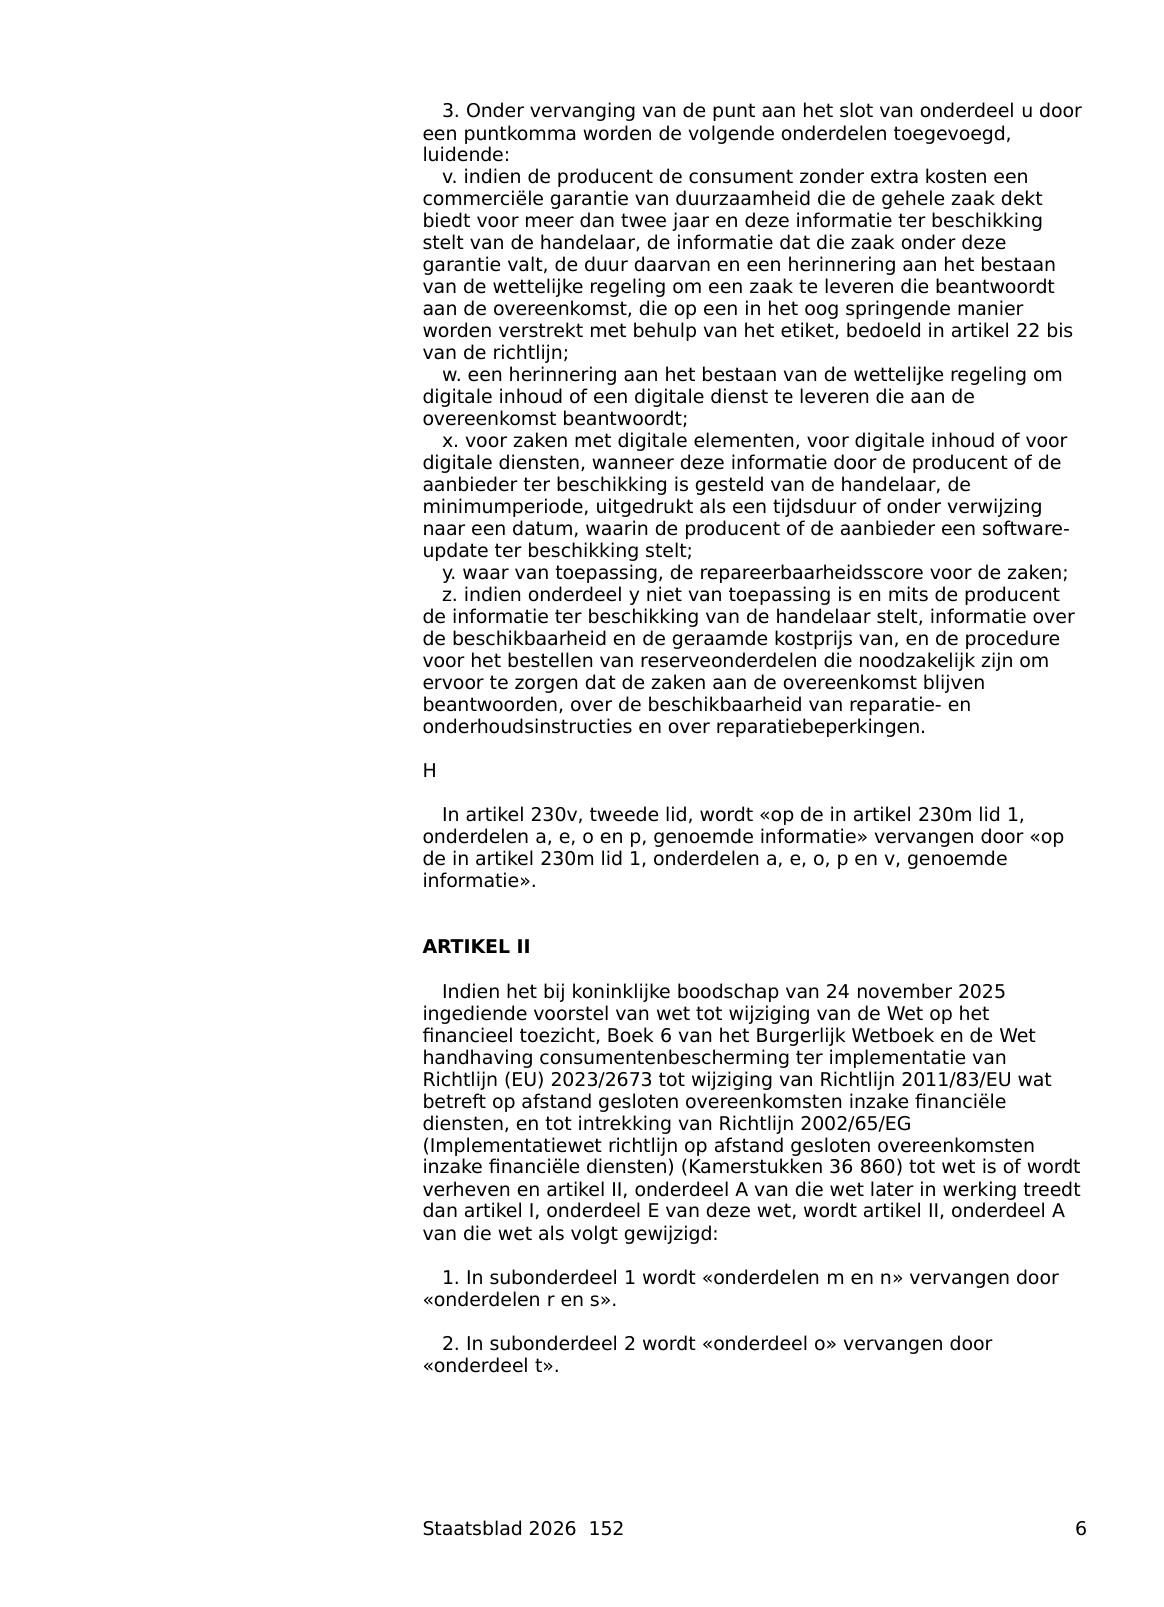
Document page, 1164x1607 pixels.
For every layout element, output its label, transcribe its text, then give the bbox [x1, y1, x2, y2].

subtitle ARTIKEL II [422, 936, 1087, 958]
text z. indien onderdeel y niet van toepassing is en mits de producent de informatie ter beschikking van de handelaar stelt, informatie over de beschikbaarheid en de geraamde kostprijs van, en de procedure voor het bestellen van reserveonderdelen die noodzakelijk zijn om ervoor te zorgen dat de zaken aan de overeenkomst blijven beantwoorden, over de beschikbaarheid van reparatie- en onderhoudsinstructies en over reparatiebeperkingen. [422, 584, 1087, 738]
text In artikel 230v, tweede lid, wordt «op de in artikel 230m lid 1, onderdelen a, e, o en p, genoemde informatie» vervangen door «op de in artikel 230m lid 1, onderdelen a, e, o, p en v, genoemde informatie». [422, 804, 1087, 892]
text x. voor zaken met digitale elementen, voor digitale inhoud of voor digitale diensten, wanneer deze informatie door de producent of de aanbieder ter beschikking is gesteld van de handelaar, de minimumperiode, uitgedrukt als een tijdsduur of onder verwijzing naar een datum, waarin de producent of de aanbieder een software-update ter beschikking stelt; [422, 430, 1087, 562]
text 2. In subonderdeel 2 wordt «onderdeel o» vervangen door «onderdeel t». [422, 1333, 1087, 1377]
text 1. In subonderdeel 1 wordt «onderdelen m en n» vervangen door «onderdelen r en s». [422, 1267, 1087, 1311]
text 3. Onder vervanging van de punt aan het slot van onderdeel u door een puntkomma worden de volgende onderdelen toegevoegd, luidende: [422, 100, 1087, 166]
text y. waar van toepassing, de repareerbaarheidsscore voor de zaken; [422, 562, 1087, 584]
text Indien het bij koninklijke boodschap van 24 november 2025 ingediende voorstel van wet tot wijziging van de Wet op het financieel toezicht, Boek 6 van het Burgerlijk Wetboek en de Wet handhaving consumentenbescherming ter implementatie van Richtlijn (EU) 2023/2673 tot wijziging van Richtlijn 2011/83/EU wat betreft op afstand gesloten overeenkomsten inzake financiële diensten, en tot intrekking van Richtlijn 2002/65/EG (Implementatiewet richtlijn op afstand gesloten overeenkomsten inzake financiële diensten) (Kamerstukken 36 860) tot wet is of wordt verheven en artikel II, onderdeel A van die wet later in werking treedt dan artikel I, onderdeel E van deze wet, wordt artikel II, onderdeel A van die wet als volgt gewijzigd: [422, 981, 1087, 1244]
text w. een herinnering aan het bestaan van de wettelijke regeling om digitale inhoud of een digitale dienst te leveren die aan de overeenkomst beantwoordt; [422, 364, 1087, 430]
text H [422, 760, 1087, 782]
text v. indien de producent de consument zonder extra kosten een commerciële garantie van duurzaamheid die de gehele zaak dekt biedt voor meer dan twee jaar en deze informatie ter beschikking stelt van de handelaar, de informatie dat die zaak onder deze garantie valt, de duur daarvan en een herinnering aan het bestaan van de wettelijke regeling om een zaak te leveren die beantwoordt aan de overeenkomst, die op een in het oog springende manier worden verstrekt met behulp van het etiket, bedoeld in artikel 22 bis van de richtlijn; [422, 166, 1087, 364]
